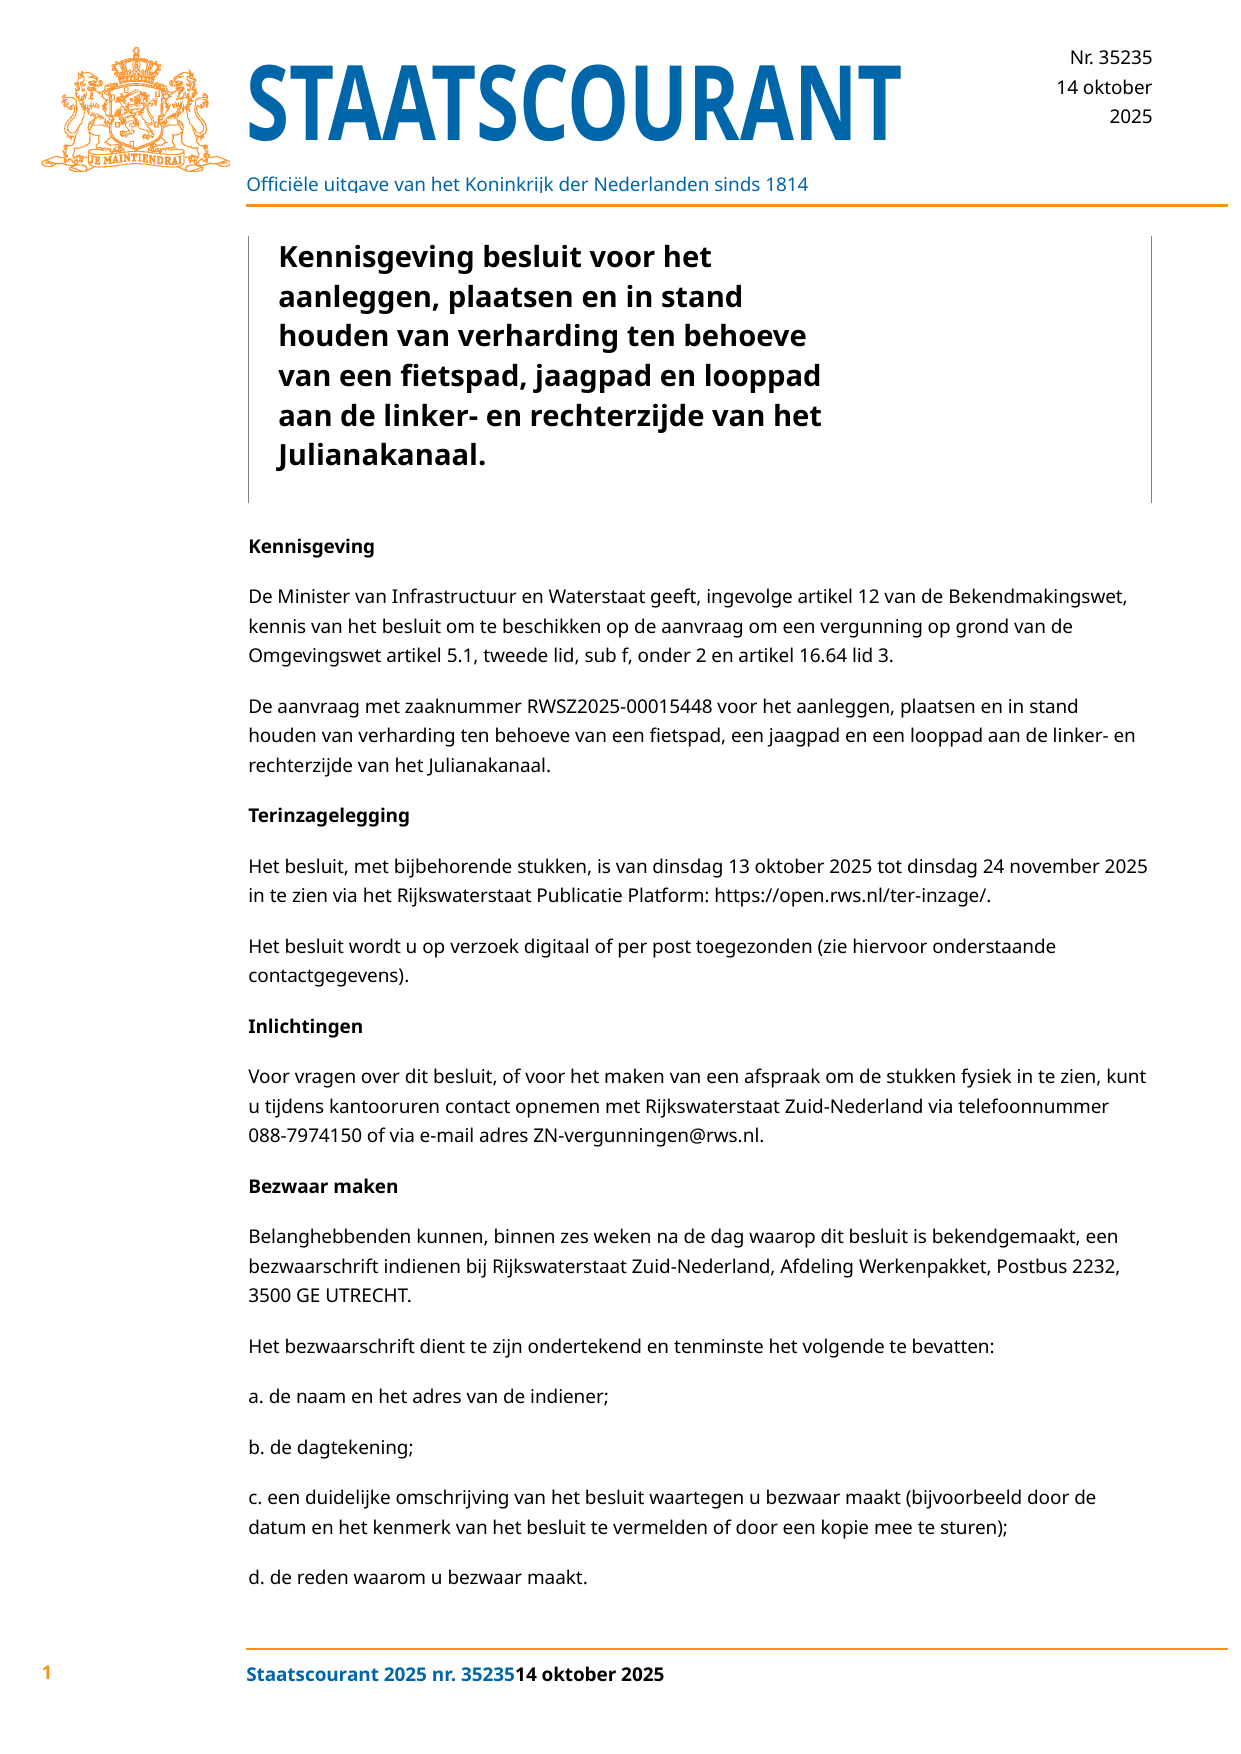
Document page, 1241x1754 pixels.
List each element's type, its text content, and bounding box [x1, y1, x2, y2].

picture [912, 236, 1090, 414]
text b. de dagtekening; [248, 1434, 1152, 1459]
table_header [850, 236, 912, 413]
text Bezwaar maken [248, 1173, 1152, 1199]
text De Minister van Infrastructuur en Waterstaat geeft, ingevolge artikel 12 van de Bekendmakingswet, kennis van het besluit om te beschikken op de aanvraag om een vergunning op grond van de Omgevingswet artikel 5.1, tweede lid, sub f, onder 2 en artikel 16.64 lid 3. [248, 583, 1152, 668]
text De aanvraag met zaaknummer RWSZ2025-00015448 voor het aanleggen, plaatsen en in stand houden van verharding ten behoeve van een fietspad, een jaagpad en een looppad aan de linker- en rechterzijde van het Julianakanaal. [248, 693, 1152, 778]
text Inlichtingen [248, 1013, 1152, 1039]
text d. de reden waarom u bezwaar maakt. [248, 1564, 1152, 1590]
text c. een duidelijke omschrijving van het besluit waartegen u bezwaar maakt (bijvoorbeeld door de datum en het kenmerk van het besluit te vermelden of door een kopie mee te sturen); [248, 1484, 1152, 1539]
text Voor vragen over dit besluit, of voor het maken van een afspraak om de stukken fysiek in te zien, kunt u tijdens kantooruren contact opnemen met Rijkswaterstaat Zuid-Nederland via telefoonnummer 088-7974150 of via e-mail adres ZN-vergunningen@rws.nl. [248, 1063, 1152, 1148]
text Het besluit wordt u op verzoek digitaal of per post toegezonden (zie hiervoor onderstaande contactgegevens). [248, 933, 1152, 988]
table_header [850, 414, 1151, 503]
table_header [1090, 236, 1151, 413]
text Het besluit, met bijbehorende stukken, is van dinsdag 13 oktober 2025 tot dinsdag 24 november 2025 in te zien via het Rijkswaterstaat Publicatie Platform: https://open.rws.nl/ter-inzage/. [248, 853, 1152, 908]
table_header Kennisgeving besluit voor het aanleggen, plaatsen en in stand houden van verharding ten behoeve van een fietspad, jaagpad en looppad aan de linker- en rechterzijde van het Julianakanaal. [249, 236, 850, 503]
text a. de naam en het adres van de indiener; [248, 1383, 1152, 1409]
text Belanghebbenden kunnen, binnen zes weken na de dag waarop dit besluit is bekendgemaakt, een bezwaarschrift indienen bij Rijkswaterstaat Zuid-Nederland, Afdeling Werkenpakket, Postbus 2232, 3500 GE UTRECHT. [248, 1223, 1152, 1308]
text Het bezwaarschrift dient te zijn ondertekend en tenminste het volgende te bevatten: [248, 1333, 1152, 1359]
text Terinzagelegging [248, 803, 1152, 828]
picture [41, 47, 231, 172]
text Kennisgeving [248, 533, 1152, 559]
